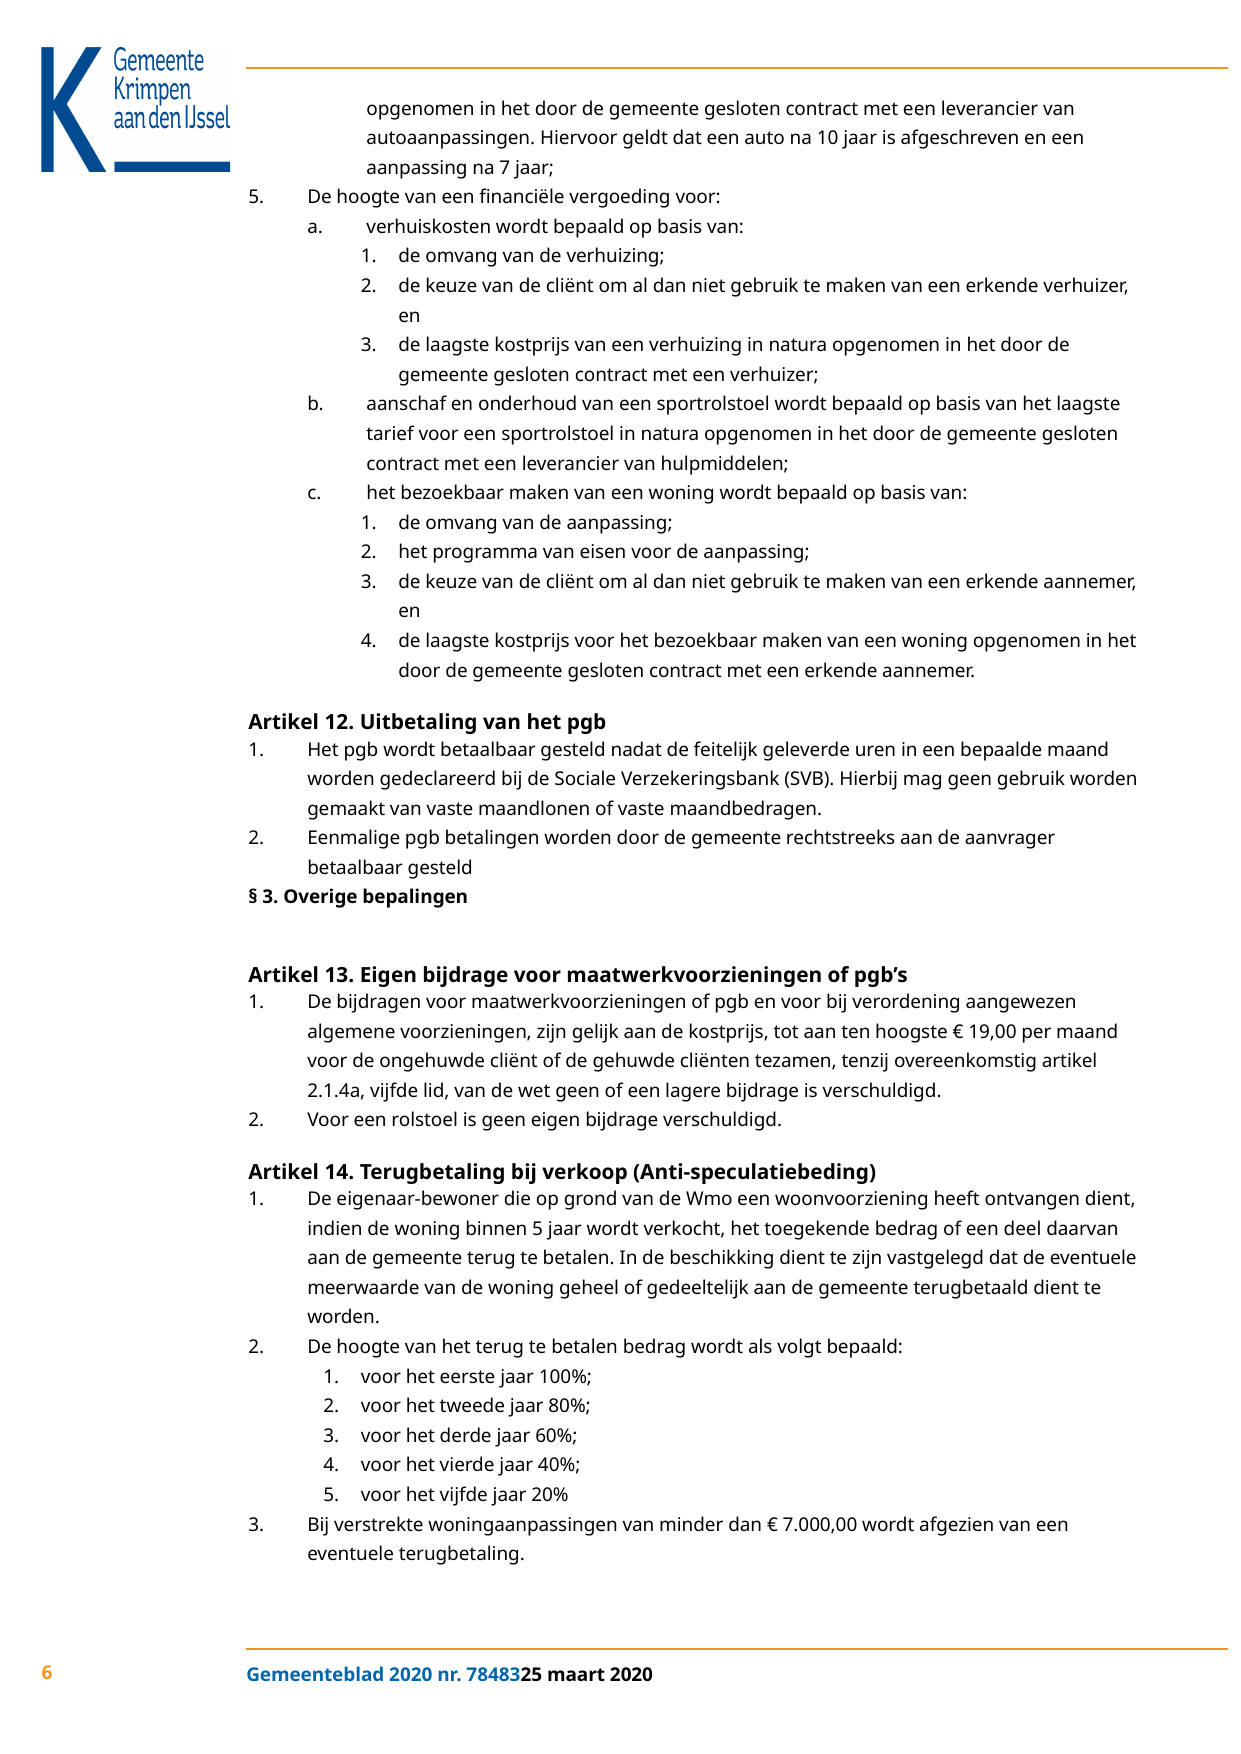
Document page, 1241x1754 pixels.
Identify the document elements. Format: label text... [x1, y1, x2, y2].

list Bij verstrekte woningaanpassingen van minder dan € 7.000,00 wordt afgezien van een eventuele terugbetaling. [248, 1511, 1152, 1566]
picture [41, 47, 231, 172]
list De bijdragen voor maatwerkvoorzieningen of pgb en voor bij verordening aangewezen algemene voorzieningen, zijn gelijk aan de kostprijs, tot aan ten hoogste € 19,00 per maand voor de ongehuwde cliënt of de gehuwde cliënten tezamen, tenzij overeenkomstig artikel 2.1.4a, vijfde lid, van de wet geen of een lagere bijdrage is verschuldigd. [248, 988, 1152, 1103]
text Artikel 13. Eigen bijdrage voor maatwerkvoorzieningen of pgb’s [248, 960, 1152, 988]
list De hoogte van een financiële vergoeding voor: [248, 183, 1152, 209]
list het bezoekbaar maken van een woning wordt bepaald op basis van: [307, 479, 1152, 505]
list De hoogte van het terug te betalen bedrag wordt als volgt bepaald: [248, 1333, 1152, 1359]
text Artikel 12. Uitbetaling van het pgb [248, 707, 1152, 736]
list voor het vijfde jaar 20% [323, 1481, 1152, 1507]
list voor het vierde jaar 40%; [323, 1452, 1152, 1477]
list het programma van eisen voor de aanpassing; [361, 538, 1152, 564]
text § 3. Overige bepalingen [248, 884, 1152, 909]
list de keuze van de cliënt om al dan niet gebruik te maken van een erkende verhuizer, en [361, 272, 1152, 328]
list opgenomen in het door de gemeente gesloten contract met een leverancier van autoaanpassingen. Hiervoor geldt dat een auto na 10 jaar is afgeschreven en een aanpassing na 7 jaar; [307, 95, 1152, 180]
list voor het derde jaar 60%; [323, 1422, 1152, 1448]
list de keuze van de cliënt om al dan niet gebruik te maken van een erkende aannemer, en [361, 568, 1152, 623]
list voor het tweede jaar 80%; [323, 1392, 1152, 1418]
list Het pgb wordt betaalbaar gesteld nadat de feitelijk geleverde uren in een bepaalde maand worden gedeclareerd bij de Sociale Verzekeringsbank (SVB). Hierbij mag geen gebruik worden gemaakt van vaste maandlonen of vaste maandbedragen. [248, 736, 1152, 821]
list de laagste kostprijs van een verhuizing in natura opgenomen in het door de gemeente gesloten contract met een verhuizer; [361, 331, 1152, 387]
list de omvang van de aanpassing; [361, 509, 1152, 535]
list De eigenaar-bewoner die op grond van de Wmo een woonvoorziening heeft ontvangen dient, indien de woning binnen 5 jaar wordt verkocht, het toegekende bedrag of een deel daarvan aan de gemeente terug te betalen. In de beschikking dient te zijn vastgelegd dat de eventuele meerwaarde van de woning geheel of gedeeltelijk aan de gemeente terugbetaald dient te worden. [248, 1185, 1152, 1329]
list de omvang van de verhuizing; [361, 243, 1152, 268]
list voor het eerste jaar 100%; [323, 1363, 1152, 1389]
text Artikel 14. Terugbetaling bij verkoop (Anti-speculatiebeding) [248, 1157, 1152, 1185]
list de laagste kostprijs voor het bezoekbaar maken van een woning opgenomen in het door de gemeente gesloten contract met een erkende aannemer. [361, 627, 1152, 683]
list Eenmalige pgb betalingen worden door de gemeente rechtstreeks aan de aanvrager betaalbaar gesteld [248, 824, 1152, 880]
list aanschaf en onderhoud van een sportrolstoel wordt bepaald op basis van het laagste tarief voor een sportrolstoel in natura opgenomen in het door de gemeente gesloten contract met een leverancier van hulpmiddelen; [307, 391, 1152, 476]
list Voor een rolstoel is geen eigen bijdrage verschuldigd. [248, 1107, 1152, 1132]
list verhuiskosten wordt bepaald op basis van: [307, 213, 1152, 239]
